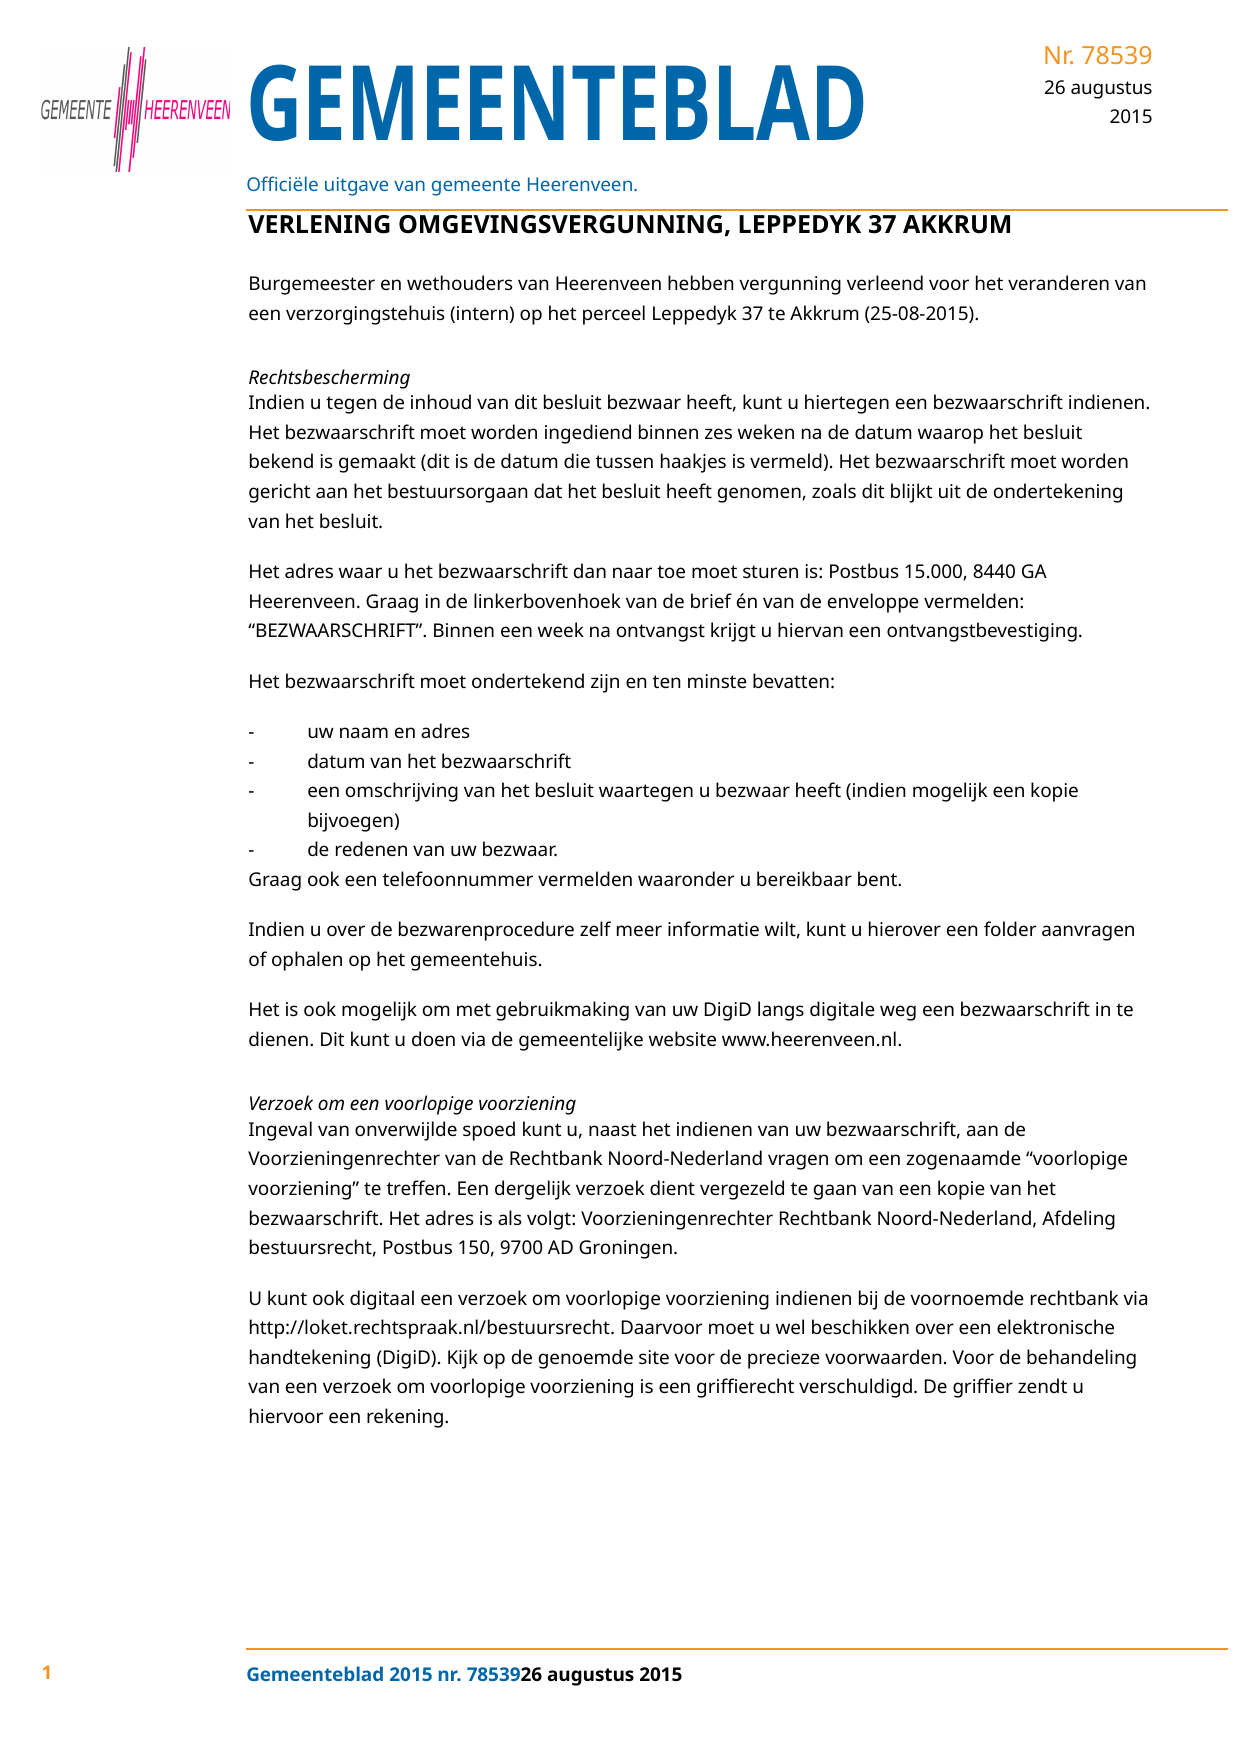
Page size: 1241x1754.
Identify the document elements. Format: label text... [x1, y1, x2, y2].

text VERLENING OMGEVINGSVERGUNNING, LEPPEDYK 37 AKKRUM [248, 211, 1152, 241]
list de redenen van uw bezwaar. [248, 837, 1152, 862]
list een omschrijving van het besluit waartegen u bezwaar heeft (indien mogelijk een kopie bijvoegen) [248, 777, 1152, 833]
text Indien u over de bezwarenprocedure zelf meer informatie wilt, kunt u hierover een folder aanvragen of ophalen op het gemeentehuis. [248, 917, 1152, 972]
text Het adres waar u het bezwaarschrift dan naar toe moet sturen is: Postbus 15.000, 8440 GA Heerenveen. Graag in de linkerbovenhoek van de brief én van de enveloppe vermelden: “BEZWAARSCHRIFT”. Binnen een week na ontvangst krijgt u hiervan een ontvangstbevestiging. [248, 558, 1152, 643]
text Graag ook een telefoonnummer vermelden waaronder u bereikbaar bent. [248, 866, 1152, 892]
text Indien u tegen de inhoud van dit besluit bezwaar heeft, kunt u hiertegen een bezwaarschrift indienen. Het bezwaarschrift moet worden ingediend binnen zes weken na de datum waarop het besluit bekend is gemaakt (dit is de datum die tussen haakjes is vermeld). Het bezwaarschrift moet worden gericht aan het bestuursorgaan dat het besluit heeft genomen, zoals dit blijkt uit de ondertekening van het besluit. [248, 389, 1152, 534]
text Rechtsbescherming [248, 364, 1152, 389]
text Verzoek om een voorlopige voorziening [248, 1090, 1152, 1116]
list uw naam en adres [248, 718, 1152, 744]
text Het is ook mogelijk om met gebruikmaking van uw DigiD langs digitale weg een bezwaarschrift in te dienen. Dit kunt u doen via de gemeentelijke website www.heerenveen.nl. [248, 997, 1152, 1052]
text Burgemeester en wethouders van Heerenveen hebben vergunning verleend voor het veranderen van een verzorgingstehuis (intern) op het perceel Leppedyk 37 te Akkrum (25-08-2015). [248, 270, 1152, 326]
text Het bezwaarschrift moet ondertekend zijn en ten minste bevatten: [248, 668, 1152, 694]
text Ingeval van onverwijlde spoed kunt u, naast het indienen van uw bezwaarschrift, aan de Voorzieningenrechter van de Rechtbank Noord-Nederland vragen om een zogenaamde “voorlopige voorziening” te treffen. Een dergelijk verzoek dient vergezeld te gaan van een kopie van het bezwaarschrift. Het adres is als volgt: Voorzieningenrechter Rechtbank Noord-Nederland, Afdeling bestuursrecht, Postbus 150, 9700 AD Groningen. [248, 1116, 1152, 1260]
list datum van het bezwaarschrift [248, 748, 1152, 774]
text U kunt ook digitaal een verzoek om voorlopige voorziening indienen bij de voornoemde rechtbank via http://loket.rechtspraak.nl/bestuursrecht. Daarvoor moet u wel beschikken over een elektronische handtekening (DigiD). Kijk op de genoemde site voor de precieze voorwaarden. Voor de behandeling van een verzoek om voorlopige voorziening is een griffierecht verschuldigd. De griffier zendt u hiervoor een rekening. [248, 1285, 1152, 1429]
picture [41, 47, 231, 172]
